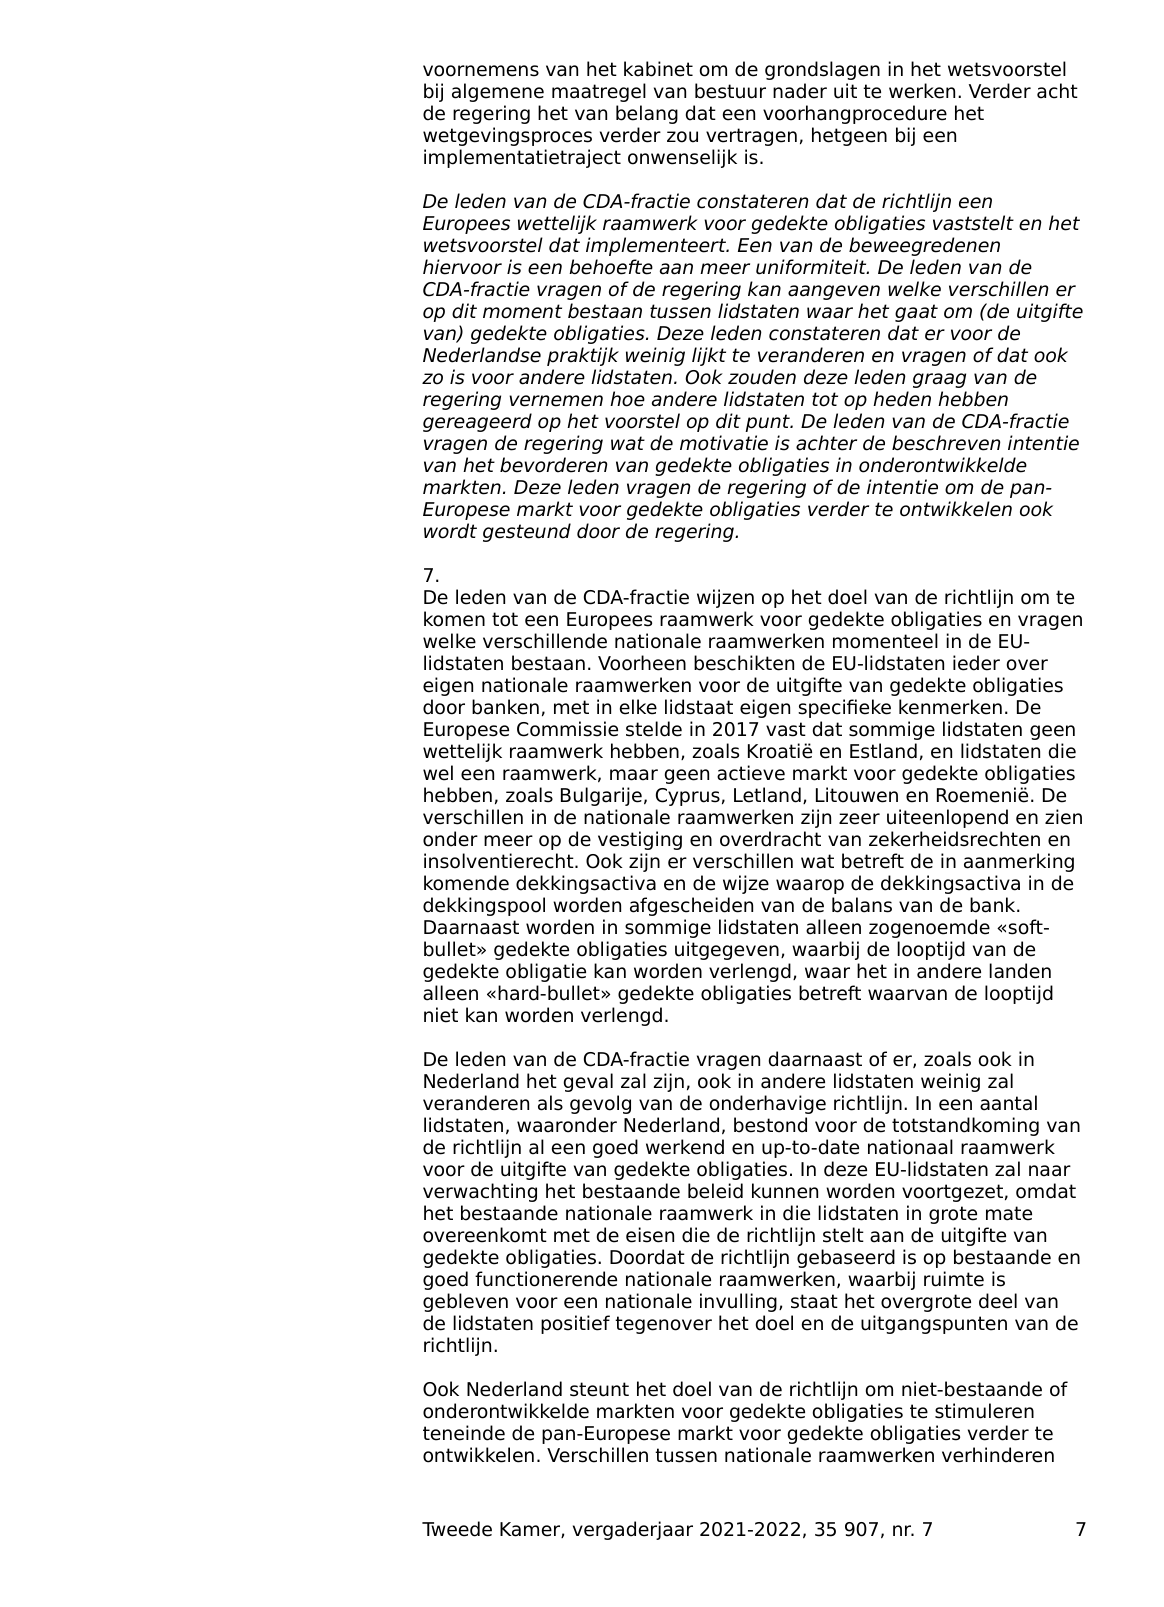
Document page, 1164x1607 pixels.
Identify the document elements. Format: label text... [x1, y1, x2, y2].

text voornemens van het kabinet om de grondslagen in het wetsvoorstel bij algemene maatregel van bestuur nader uit te werken. Verder acht de regering het van belang dat een voorhangprocedure het wetgevingsproces verder zou vertragen, hetgeen bij een implementatietraject onwenselijk is. [422, 59, 1087, 169]
text De leden van de CDA-fractie wijzen op het doel van de richtlijn om te komen tot een Europees raamwerk voor gedekte obligaties en vragen welke verschillende nationale raamwerken momenteel in de EU-lidstaten bestaan. Voorheen beschikten de EU-lidstaten ieder over eigen nationale raamwerken voor de uitgifte van gedekte obligaties door banken, met in elke lidstaat eigen specifieke kenmerken. De Europese Commissie stelde in 2017 vast dat sommige lidstaten geen wettelijk raamwerk hebben, zoals Kroatië en Estland, en lidstaten die wel een raamwerk, maar geen actieve markt voor gedekte obligaties hebben, zoals Bulgarije, Cyprus, Letland, Litouwen en Roemenië. De verschillen in de nationale raamwerken zijn zeer uiteenlopend en zien onder meer op de vestiging en overdracht van zekerheidsrechten en insolventierecht. Ook zijn er verschillen wat betreft de in aanmerking komende dekkingsactiva en de wijze waarop de dekkingsactiva in de dekkingspool worden afgescheiden van de balans van de bank. Daarnaast worden in sommige lidstaten alleen zogenoemde «soft-bullet» gedekte obligaties uitgegeven, waarbij de looptijd van de gedekte obligatie kan worden verlengd, waar het in andere landen alleen «hard-bullet» gedekte obligaties betreft waarvan de looptijd niet kan worden verlengd. [422, 587, 1087, 1027]
text De leden van de CDA-fractie constateren dat de richtlijn een Europees wettelijk raamwerk voor gedekte obligaties vaststelt en het wetsvoorstel dat implementeert. Een van de beweegredenen hiervoor is een behoefte aan meer uniformiteit. De leden van de CDA-fractie vragen of de regering kan aangeven welke verschillen er op dit moment bestaan tussen lidstaten waar het gaat om (de uitgifte van) gedekte obligaties. Deze leden constateren dat er voor de Nederlandse praktijk weinig lijkt te veranderen en vragen of dat ook zo is voor andere lidstaten. Ook zouden deze leden graag van de regering vernemen hoe andere lidstaten tot op heden hebben gereageerd op het voorstel op dit punt. De leden van de CDA-fractie vragen de regering wat de motivatie is achter de beschreven intentie van het bevorderen van gedekte obligaties in onderontwikkelde markten. Deze leden vragen de regering of de intentie om de pan-Europese markt voor gedekte obligaties verder te ontwikkelen ook wordt gesteund door de regering. [422, 191, 1087, 543]
text Ook Nederland steunt het doel van de richtlijn om niet-bestaande of onderontwikkelde markten voor gedekte obligaties te stimuleren teneinde de pan-Europese markt voor gedekte obligaties verder te ontwikkelen. Verschillen tussen nationale raamwerken verhinderen [422, 1379, 1087, 1467]
text De leden van de CDA-fractie vragen daarnaast of er, zoals ook in Nederland het geval zal zijn, ook in andere lidstaten weinig zal veranderen als gevolg van de onderhavige richtlijn. In een aantal lidstaten, waaronder Nederland, bestond voor de totstandkoming van de richtlijn al een goed werkend en up-to-date nationaal raamwerk voor de uitgifte van gedekte obligaties. In deze EU-lidstaten zal naar verwachting het bestaande beleid kunnen worden voortgezet, omdat het bestaande nationale raamwerk in die lidstaten in grote mate overeenkomt met de eisen die de richtlijn stelt aan de uitgifte van gedekte obligaties. Doordat de richtlijn gebaseerd is op bestaande en goed functionerende nationale raamwerken, waarbij ruimte is gebleven voor een nationale invulling, staat het overgrote deel van de lidstaten positief tegenover het doel en de uitgangspunten van de richtlijn. [422, 1049, 1087, 1356]
text 7. [422, 565, 1087, 587]
